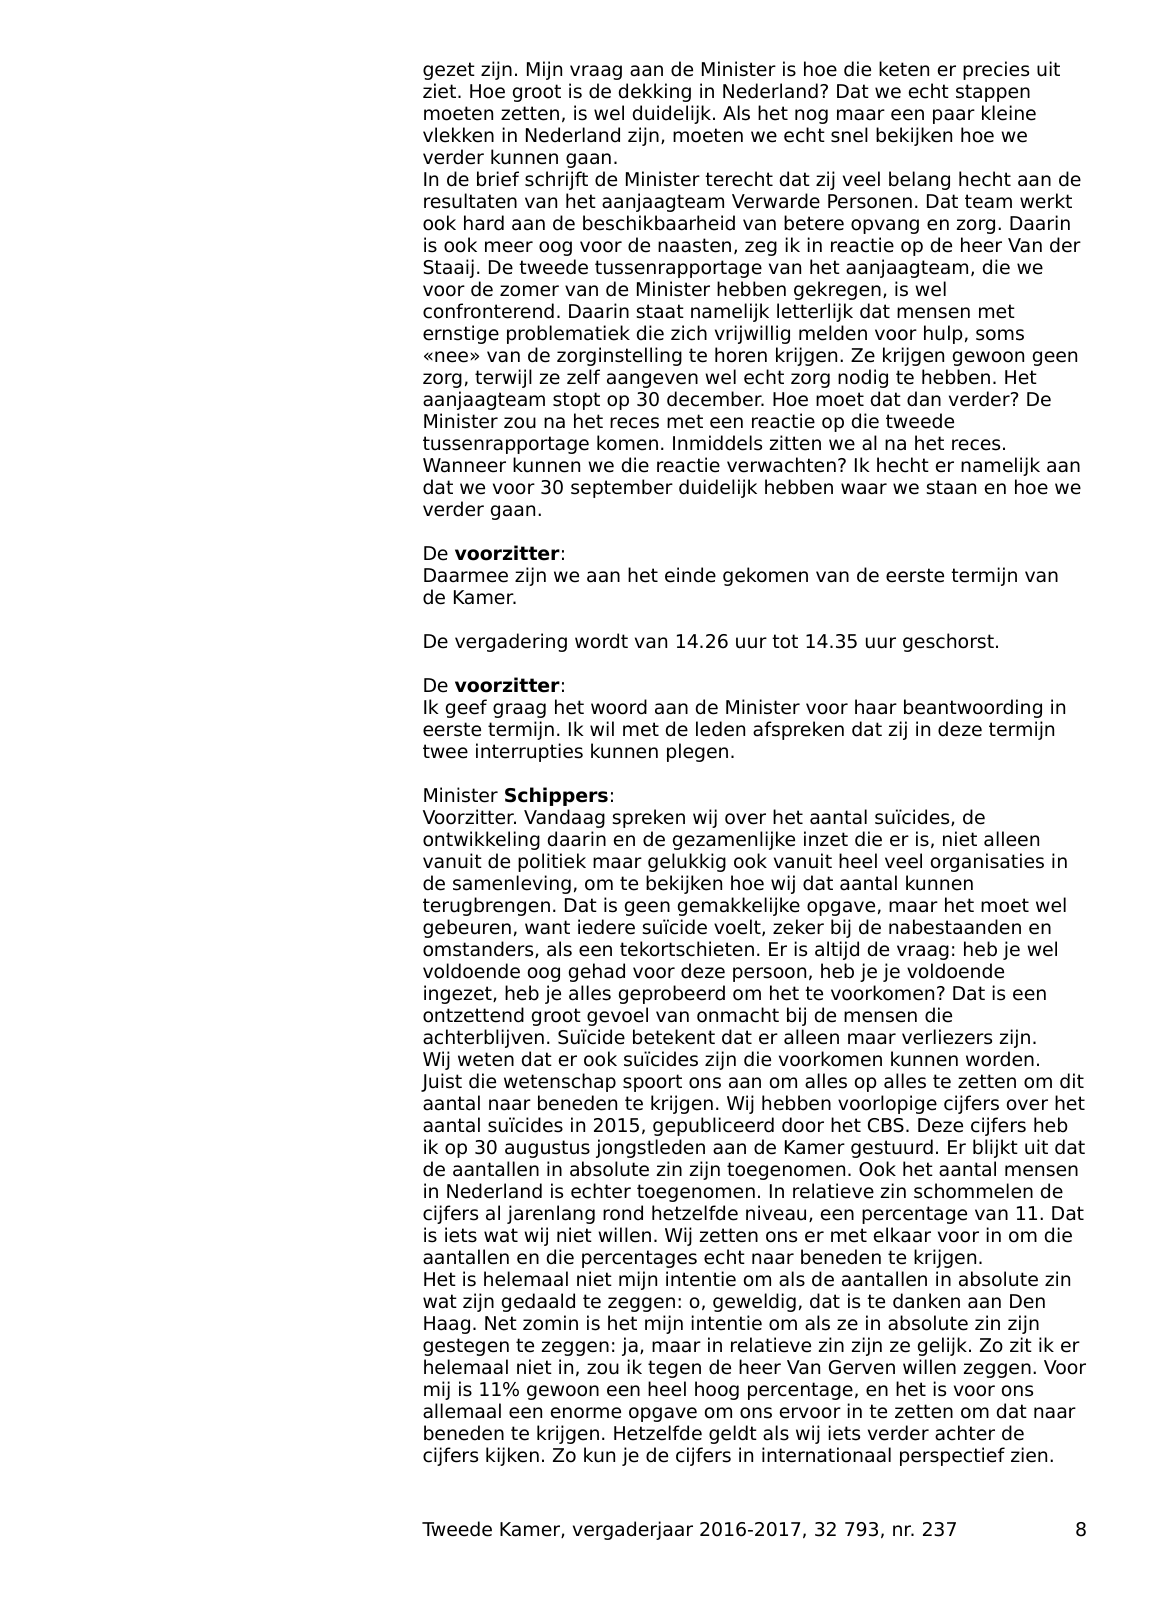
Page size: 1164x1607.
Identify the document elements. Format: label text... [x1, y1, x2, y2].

text Het is helemaal niet mijn intentie om als de aantallen in absolute zin wat zijn gedaald te zeggen: o, geweldig, dat is te danken aan Den Haag. Net zomin is het mijn intentie om als ze in absolute zin zijn gestegen te zeggen: ja, maar in relatieve zin zijn ze gelijk. Zo zit ik er helemaal niet in, zou ik tegen de heer Van Gerven willen zeggen. Voor mij is 11% gewoon een heel hoog percentage, en het is voor ons allemaal een enorme opgave om ons ervoor in te zetten om dat naar beneden te krijgen. Hetzelfde geldt als wij iets verder achter de cijfers kijken. Zo kun je de cijfers in internationaal perspectief zien. [422, 1269, 1087, 1467]
text De voorzitter: [422, 543, 1087, 565]
text gezet zijn. Mijn vraag aan de Minister is hoe die keten er precies uit ziet. Hoe groot is de dekking in Nederland? Dat we echt stappen moeten zetten, is wel duidelijk. Als het nog maar een paar kleine vlekken in Nederland zijn, moeten we echt snel bekijken hoe we verder kunnen gaan. [422, 59, 1087, 169]
text Wij weten dat er ook suïcides zijn die voorkomen kunnen worden. Juist die wetenschap spoort ons aan om alles op alles te zetten om dit aantal naar beneden te krijgen. Wij hebben voorlopige cijfers over het aantal suïcides in 2015, gepubliceerd door het CBS. Deze cijfers heb ik op 30 augustus jongstleden aan de Kamer gestuurd. Er blijkt uit dat de aantallen in absolute zin zijn toegenomen. Ook het aantal mensen in Nederland is echter toegenomen. In relatieve zin schommelen de cijfers al jarenlang rond hetzelfde niveau, een percentage van 11. Dat is iets wat wij niet willen. Wij zetten ons er met elkaar voor in om die aantallen en die percentages echt naar beneden te krijgen. [422, 1049, 1087, 1269]
text Minister Schippers: [422, 785, 1087, 807]
text De voorzitter: [422, 675, 1087, 697]
text Voorzitter. Vandaag spreken wij over het aantal suïcides, de ontwikkeling daarin en de gezamenlijke inzet die er is, niet alleen vanuit de politiek maar gelukkig ook vanuit heel veel organisaties in de samenleving, om te bekijken hoe wij dat aantal kunnen terugbrengen. Dat is geen gemakkelijke opgave, maar het moet wel gebeuren, want iedere suïcide voelt, zeker bij de nabestaanden en omstanders, als een tekortschieten. Er is altijd de vraag: heb je wel voldoende oog gehad voor deze persoon, heb je je voldoende ingezet, heb je alles geprobeerd om het te voorkomen? Dat is een ontzettend groot gevoel van onmacht bij de mensen die achterblijven. Suïcide betekent dat er alleen maar verliezers zijn. [422, 807, 1087, 1049]
text Daarmee zijn we aan het einde gekomen van de eerste termijn van de Kamer. [422, 565, 1087, 609]
text De vergadering wordt van 14.26 uur tot 14.35 uur geschorst. [422, 631, 1087, 653]
text In de brief schrijft de Minister terecht dat zij veel belang hecht aan de resultaten van het aanjaagteam Verwarde Personen. Dat team werkt ook hard aan de beschikbaarheid van betere opvang en zorg. Daarin is ook meer oog voor de naasten, zeg ik in reactie op de heer Van der Staaij. De tweede tussenrapportage van het aanjaagteam, die we voor de zomer van de Minister hebben gekregen, is wel confronterend. Daarin staat namelijk letterlijk dat mensen met ernstige problematiek die zich vrijwillig melden voor hulp, soms «nee» van de zorginstelling te horen krijgen. Ze krijgen gewoon geen zorg, terwijl ze zelf aangeven wel echt zorg nodig te hebben. Het aanjaagteam stopt op 30 december. Hoe moet dat dan verder? De Minister zou na het reces met een reactie op die tweede tussenrapportage komen. Inmiddels zitten we al na het reces. Wanneer kunnen we die reactie verwachten? Ik hecht er namelijk aan dat we voor 30 september duidelijk hebben waar we staan en hoe we verder gaan. [422, 169, 1087, 521]
text Ik geef graag het woord aan de Minister voor haar beantwoording in eerste termijn. Ik wil met de leden afspreken dat zij in deze termijn twee interrupties kunnen plegen. [422, 697, 1087, 763]
